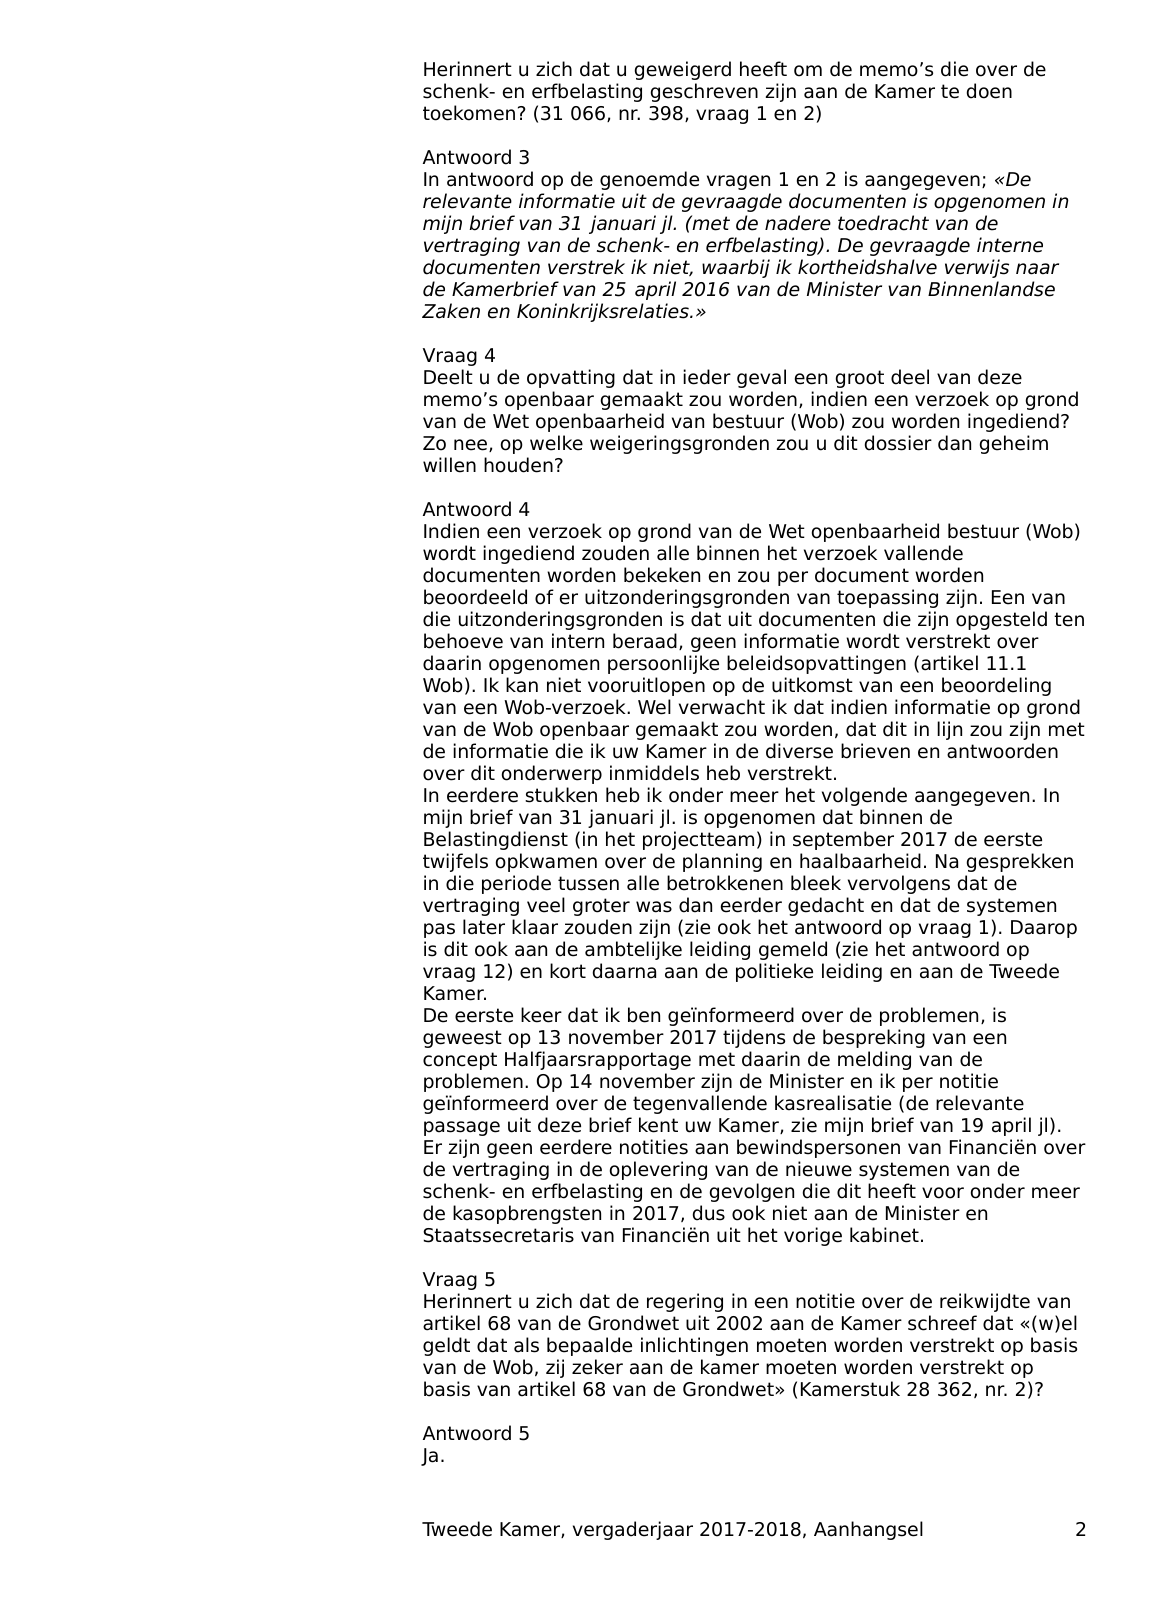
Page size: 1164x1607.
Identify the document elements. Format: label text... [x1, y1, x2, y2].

text Antwoord 4 [422, 499, 1087, 521]
text In antwoord op de genoemde vragen 1 en 2 is aangegeven; «De relevante informatie uit de gevraagde documenten is opgenomen in mijn brief van 31 januari jl. (met de nadere toedracht van de vertraging van de schenk- en erfbelasting). De gevraagde interne documenten verstrek ik niet, waarbij ik kortheidshalve verwijs naar de Kamerbrief van 25 april 2016 van de Minister van Binnenlandse Zaken en Koninkrijksrelaties.» [422, 169, 1087, 323]
text Deelt u de opvatting dat in ieder geval een groot deel van deze memo’s openbaar gemaakt zou worden, indien een verzoek op grond van de Wet openbaarheid van bestuur (Wob) zou worden ingediend? Zo nee, op welke weigeringsgronden zou u dit dossier dan geheim willen houden? [422, 367, 1087, 477]
text Ja. [422, 1445, 1087, 1467]
text Antwoord 5 [422, 1423, 1087, 1445]
text De eerste keer dat ik ben geïnformeerd over de problemen, is geweest op 13 november 2017 tijdens de bespreking van een concept Halfjaarsrapportage met daarin de melding van de problemen. Op 14 november zijn de Minister en ik per notitie geïnformeerd over de tegenvallende kasrealisatie (de relevante passage uit deze brief kent uw Kamer, zie mijn brief van 19 april jl). Er zijn geen eerdere notities aan bewindspersonen van Financiën over de vertraging in de oplevering van de nieuwe systemen van de schenk- en erfbelasting en de gevolgen die dit heeft voor onder meer de kasopbrengsten in 2017, dus ook niet aan de Minister en Staatssecretaris van Financiën uit het vorige kabinet. [422, 1005, 1087, 1247]
text Herinnert u zich dat de regering in een notitie over de reikwijdte van artikel 68 van de Grondwet uit 2002 aan de Kamer schreef dat «(w)el geldt dat als bepaalde inlichtingen moeten worden verstrekt op basis van de Wob, zij zeker aan de kamer moeten worden verstrekt op basis van artikel 68 van de Grondwet» (Kamerstuk 28 362, nr. 2)? [422, 1291, 1087, 1401]
text Herinnert u zich dat u geweigerd heeft om de memo’s die over de schenk- en erfbelasting geschreven zijn aan de Kamer te doen toekomen? (31 066, nr. 398, vraag 1 en 2) [422, 59, 1087, 125]
text Indien een verzoek op grond van de Wet openbaarheid bestuur (Wob) wordt ingediend zouden alle binnen het verzoek vallende documenten worden bekeken en zou per document worden beoordeeld of er uitzonderingsgronden van toepassing zijn. Een van die uitzonderingsgronden is dat uit documenten die zijn opgesteld ten behoeve van intern beraad, geen informatie wordt verstrekt over daarin opgenomen persoonlijke beleidsopvattingen (artikel 11.1 Wob). Ik kan niet vooruitlopen op de uitkomst van een beoordeling van een Wob-verzoek. Wel verwacht ik dat indien informatie op grond van de Wob openbaar gemaakt zou worden, dat dit in lijn zou zijn met de informatie die ik uw Kamer in de diverse brieven en antwoorden over dit onderwerp inmiddels heb verstrekt. [422, 521, 1087, 785]
text Vraag 4 [422, 345, 1087, 367]
text Vraag 5 [422, 1269, 1087, 1291]
text Antwoord 3 [422, 147, 1087, 169]
text In eerdere stukken heb ik onder meer het volgende aangegeven. In mijn brief van 31 januari jl. is opgenomen dat binnen de Belastingdienst (in het projectteam) in september 2017 de eerste twijfels opkwamen over de planning en haalbaarheid. Na gesprekken in die periode tussen alle betrokkenen bleek vervolgens dat de vertraging veel groter was dan eerder gedacht en dat de systemen pas later klaar zouden zijn (zie ook het antwoord op vraag 1). Daarop is dit ook aan de ambtelijke leiding gemeld (zie het antwoord op vraag 12) en kort daarna aan de politieke leiding en aan de Tweede Kamer. [422, 785, 1087, 1005]
